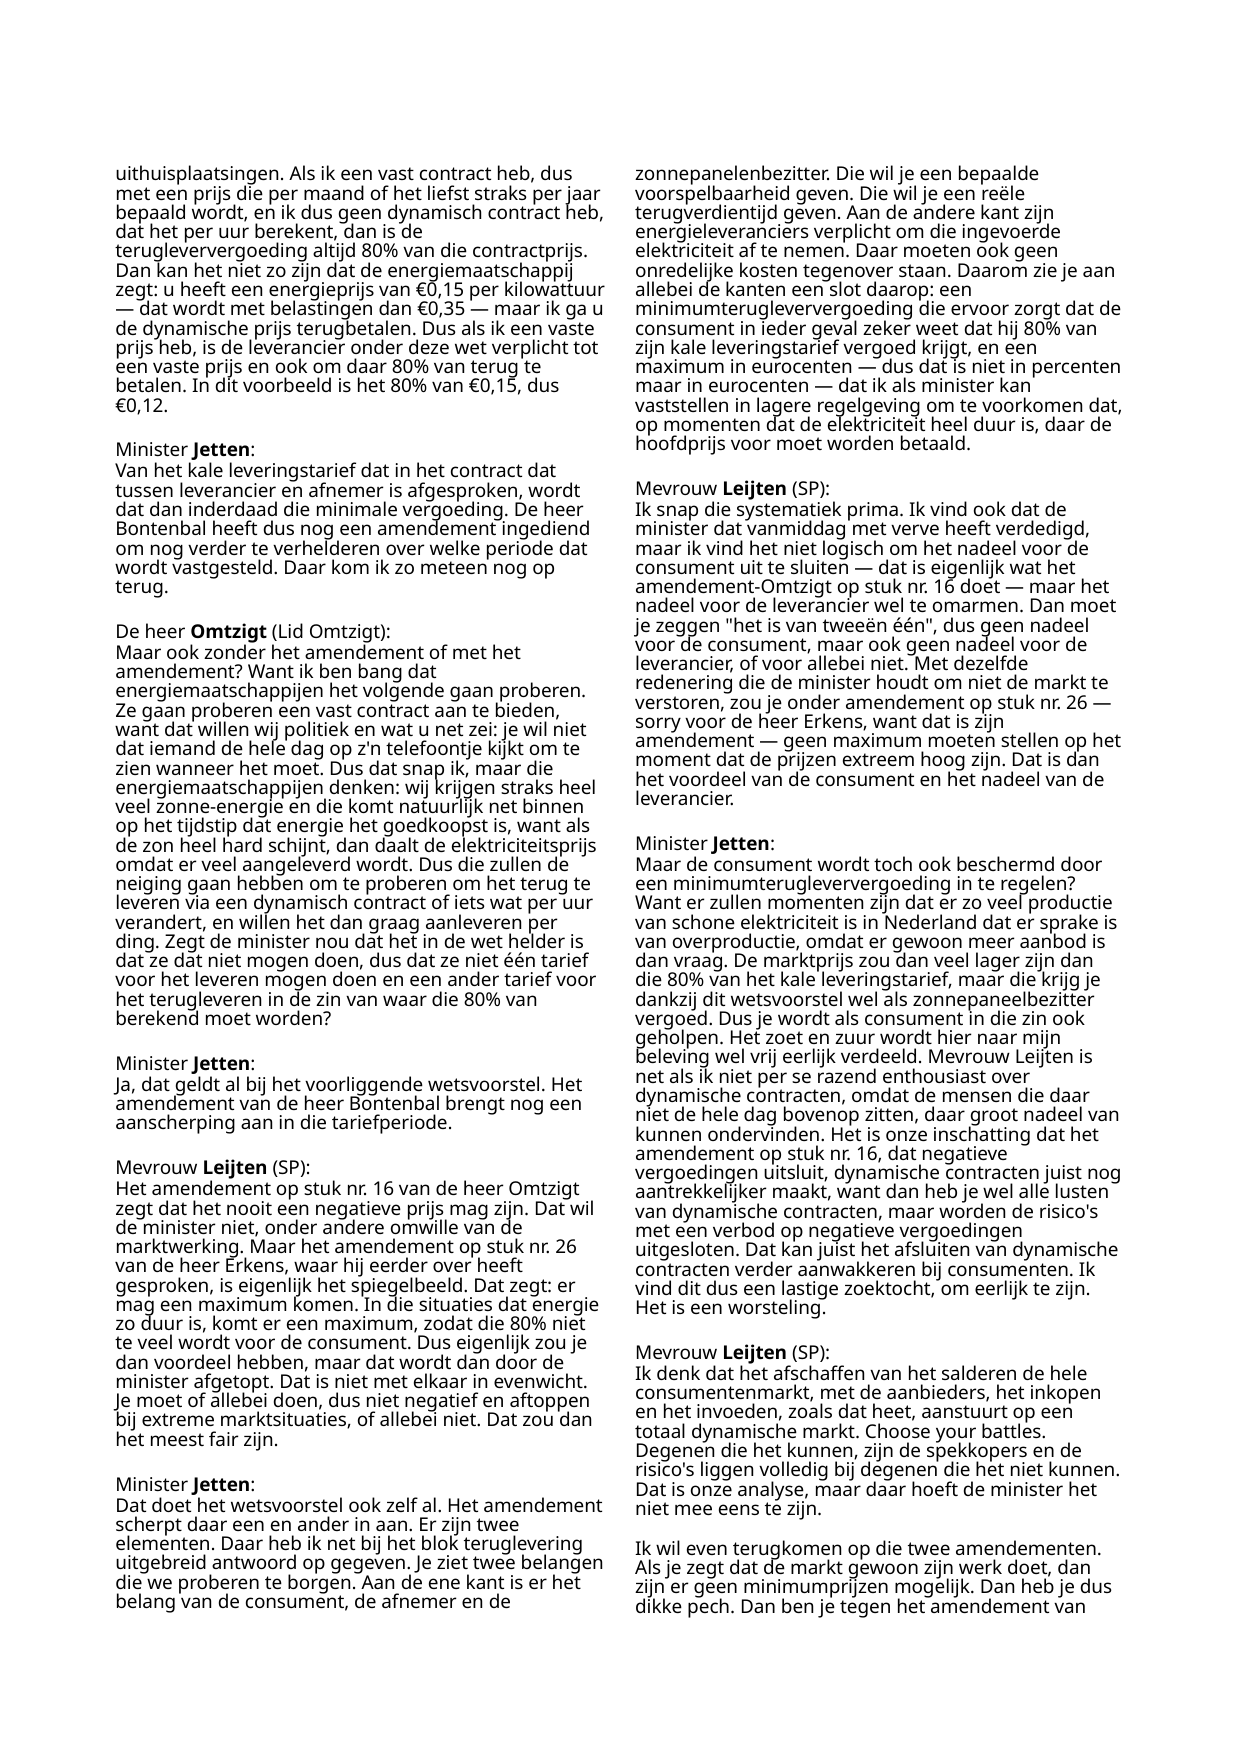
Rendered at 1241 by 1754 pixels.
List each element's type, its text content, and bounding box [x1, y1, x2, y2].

text Maar de consument wordt toch ook beschermd door een minimumterugleververgoeding in te regelen? Want er zullen momenten zijn dat er zo veel productie van schone elektriciteit is in Nederland dat er sprake is van overproductie, omdat er gewoon meer aanbod is dan vraag. De marktprijs zou dan veel lager zijn dan die 80% van het kale leveringstarief, maar die krijg je dankzij dit wetsvoorstel wel als zonnepaneelbezitter vergoed. Dus je wordt als consument in die zin ook geholpen. Het zoet en zuur wordt hier naar mijn beleving wel vrij eerlijk verdeeld. Mevrouw Leijten is net als ik niet per se razend enthousiast over dynamische contracten, omdat de mensen die daar niet de hele dag bovenop zitten, daar groot nadeel van kunnen ondervinden. Het is onze inschatting dat het amendement op stuk nr. 16, dat negatieve vergoedingen uitsluit, dynamische contracten juist nog aantrekkelijker maakt, want dan heb je wel alle lusten van dynamische contracten, maar worden de risico's met een verbod op negatieve vergoedingen uitgesloten. Dat kan juist het afsluiten van dynamische contracten verder aanwakkeren bij consumenten. Ik vind dit dus een lastige zoektocht, om eerlijk te zijn. Het is een worsteling. [635, 856, 1125, 1318]
text Ik wil even terugkomen op die twee amendementen. Als je zegt dat de markt gewoon zijn werk doet, dan zijn er geen minimumprijzen mogelijk. Dan heb je dus dikke pech. Dan ben je tegen het amendement van [635, 1540, 1125, 1617]
text Minister Jetten: [115, 1050, 605, 1076]
text zonnepanelenbezitter. Die wil je een bepaalde voorspelbaarheid geven. Die wil je een reële terugverdientijd geven. Aan de andere kant zijn energieleveranciers verplicht om die ingevoerde elektriciteit af te nemen. Daar moeten ook geen onredelijke kosten tegenover staan. Daarom zie je aan allebei de kanten een slot daarop: een minimumterugleververgoeding die ervoor zorgt dat de consument in ieder geval zeker weet dat hij 80% van zijn kale leveringstarief vergoed krijgt, en een maximum in eurocenten — dus dat is niet in percenten maar in eurocenten — dat ik als minister kan vaststellen in lagere regelgeving om te voorkomen dat, op momenten dat de elektriciteit heel duur is, daar de hoofdprijs voor moet worden betaald. [635, 165, 1125, 454]
text Mevrouw Leijten (SP): [635, 1339, 1125, 1365]
text Van het kale leveringstarief dat in het contract dat tussen leverancier en afnemer is afgesproken, wordt dat dan inderdaad die minimale vergoeding. De heer Bontenbal heeft dus nog een amendement ingediend om nog verder te verhelderen over welke periode dat wordt vastgesteld. Daar kom ik zo meteen nog op terug. [115, 462, 605, 597]
text Maar ook zonder het amendement of met het amendement? Want ik ben bang dat energiemaatschappijen het volgende gaan proberen. Ze gaan proberen een vast contract aan te bieden, want dat willen wij politiek en wat u net zei: je wil niet dat iemand de hele dag op z'n telefoontje kijkt om te zien wanneer het moet. Dus dat snap ik, maar die energiemaatschappijen denken: wij krijgen straks heel veel zonne-energie en die komt natuurlijk net binnen op het tijdstip dat energie het goedkoopst is, want als de zon heel hard schijnt, dan daalt de elektriciteitsprijs omdat er veel aangeleverd wordt. Dus die zullen de neiging gaan hebben om te proberen om het terug te leveren via een dynamisch contract of iets wat per uur verandert, en willen het dan graag aanleveren per ding. Zegt de minister nou dat het in de wet helder is dat ze dat niet mogen doen, dus dat ze niet één tarief voor het leveren mogen doen en een ander tarief voor het terugleveren in de zin van waar die 80% van berekend moet worden? [115, 644, 605, 1029]
text Ik denk dat het afschaffen van het salderen de hele consumentenmarkt, met de aanbieders, het inkopen en het invoeden, zoals dat heet, aanstuurt op een totaal dynamische markt. Choose your battles. Degenen die het kunnen, zijn de spekkopers en de risico's liggen volledig bij degenen die het niet kunnen. Dat is onze analyse, maar daar hoeft de minister het niet mee eens te zijn. [635, 1365, 1125, 1519]
text Ik snap die systematiek prima. Ik vind ook dat de minister dat vanmiddag met verve heeft verdedigd, maar ik vind het niet logisch om het nadeel voor de consument uit te sluiten — dat is eigenlijk wat het amendement-Omtzigt op stuk nr. 16 doet — maar het nadeel voor de leverancier wel te omarmen. Dan moet je zeggen "het is van tweeën één", dus geen nadeel voor de consument, maar ook geen nadeel voor de leverancier, of voor allebei niet. Met dezelfde redenering die de minister houdt om niet de markt te verstoren, zou je onder amendement op stuk nr. 26 — sorry voor de heer Erkens, want dat is zijn amendement — geen maximum moeten stellen op het moment dat de prijzen extreem hoog zijn. Dat is dan het voordeel van de consument en het nadeel van de leverancier. [635, 501, 1125, 809]
text Dat doet het wetsvoorstel ook zelf al. Het amendement scherpt daar een en ander in aan. Er zijn twee elementen. Daar heb ik net bij het blok teruglevering uitgebreid antwoord op gegeven. Je ziet twee belangen die we proberen te borgen. Aan de ene kant is er het belang van de consument, de afnemer en de [115, 1497, 605, 1612]
text Mevrouw Leijten (SP): [635, 475, 1125, 501]
text Het amendement op stuk nr. 16 van de heer Omtzigt zegt dat het nooit een negatieve prijs mag zijn. Dat wil de minister niet, onder andere omwille van de marktwerking. Maar het amendement op stuk nr. 26 van de heer Erkens, waar hij eerder over heeft gesproken, is eigenlijk het spiegelbeeld. Dat zegt: er mag een maximum komen. In die situaties dat energie zo duur is, komt er een maximum, zodat die 80% niet te veel wordt voor de consument. Dus eigenlijk zou je dan voordeel hebben, maar dat wordt dan door de minister afgetopt. Dat is niet met elkaar in evenwicht. Je moet of allebei doen, dus niet negatief en aftoppen bij extreme marktsituaties, of allebei niet. Dat zou dan het meest fair zijn. [115, 1180, 605, 1450]
text Mevrouw Leijten (SP): [115, 1154, 605, 1180]
text Minister Jetten: [115, 1471, 605, 1497]
text Minister Jetten: [115, 437, 605, 462]
text Ja, dat geldt al bij het voorliggende wetsvoorstel. Het amendement van de heer Bontenbal brengt nog een aanscherping aan in die tariefperiode. [115, 1076, 605, 1134]
text Minister Jetten: [635, 830, 1125, 856]
text uithuisplaatsingen. Als ik een vast contract heb, dus met een prijs die per maand of het liefst straks per jaar bepaald wordt, en ik dus geen dynamisch contract heb, dat het per uur berekent, dan is de terugleververgoeding altijd 80% van die contractprijs. Dan kan het niet zo zijn dat de energiemaatschappij zegt: u heeft een energieprijs van €0,15 per kilowattuur — dat wordt met belastingen dan €0,35 — maar ik ga u de dynamische prijs terugbetalen. Dus als ik een vaste prijs heb, is de leverancier onder deze wet verplicht tot een vaste prijs en ook om daar 80% van terug te betalen. In dit voorbeeld is het 80% van €0,15, dus €0,12. [115, 165, 605, 416]
text De heer Omtzigt (Lid Omtzigt): [115, 618, 605, 644]
